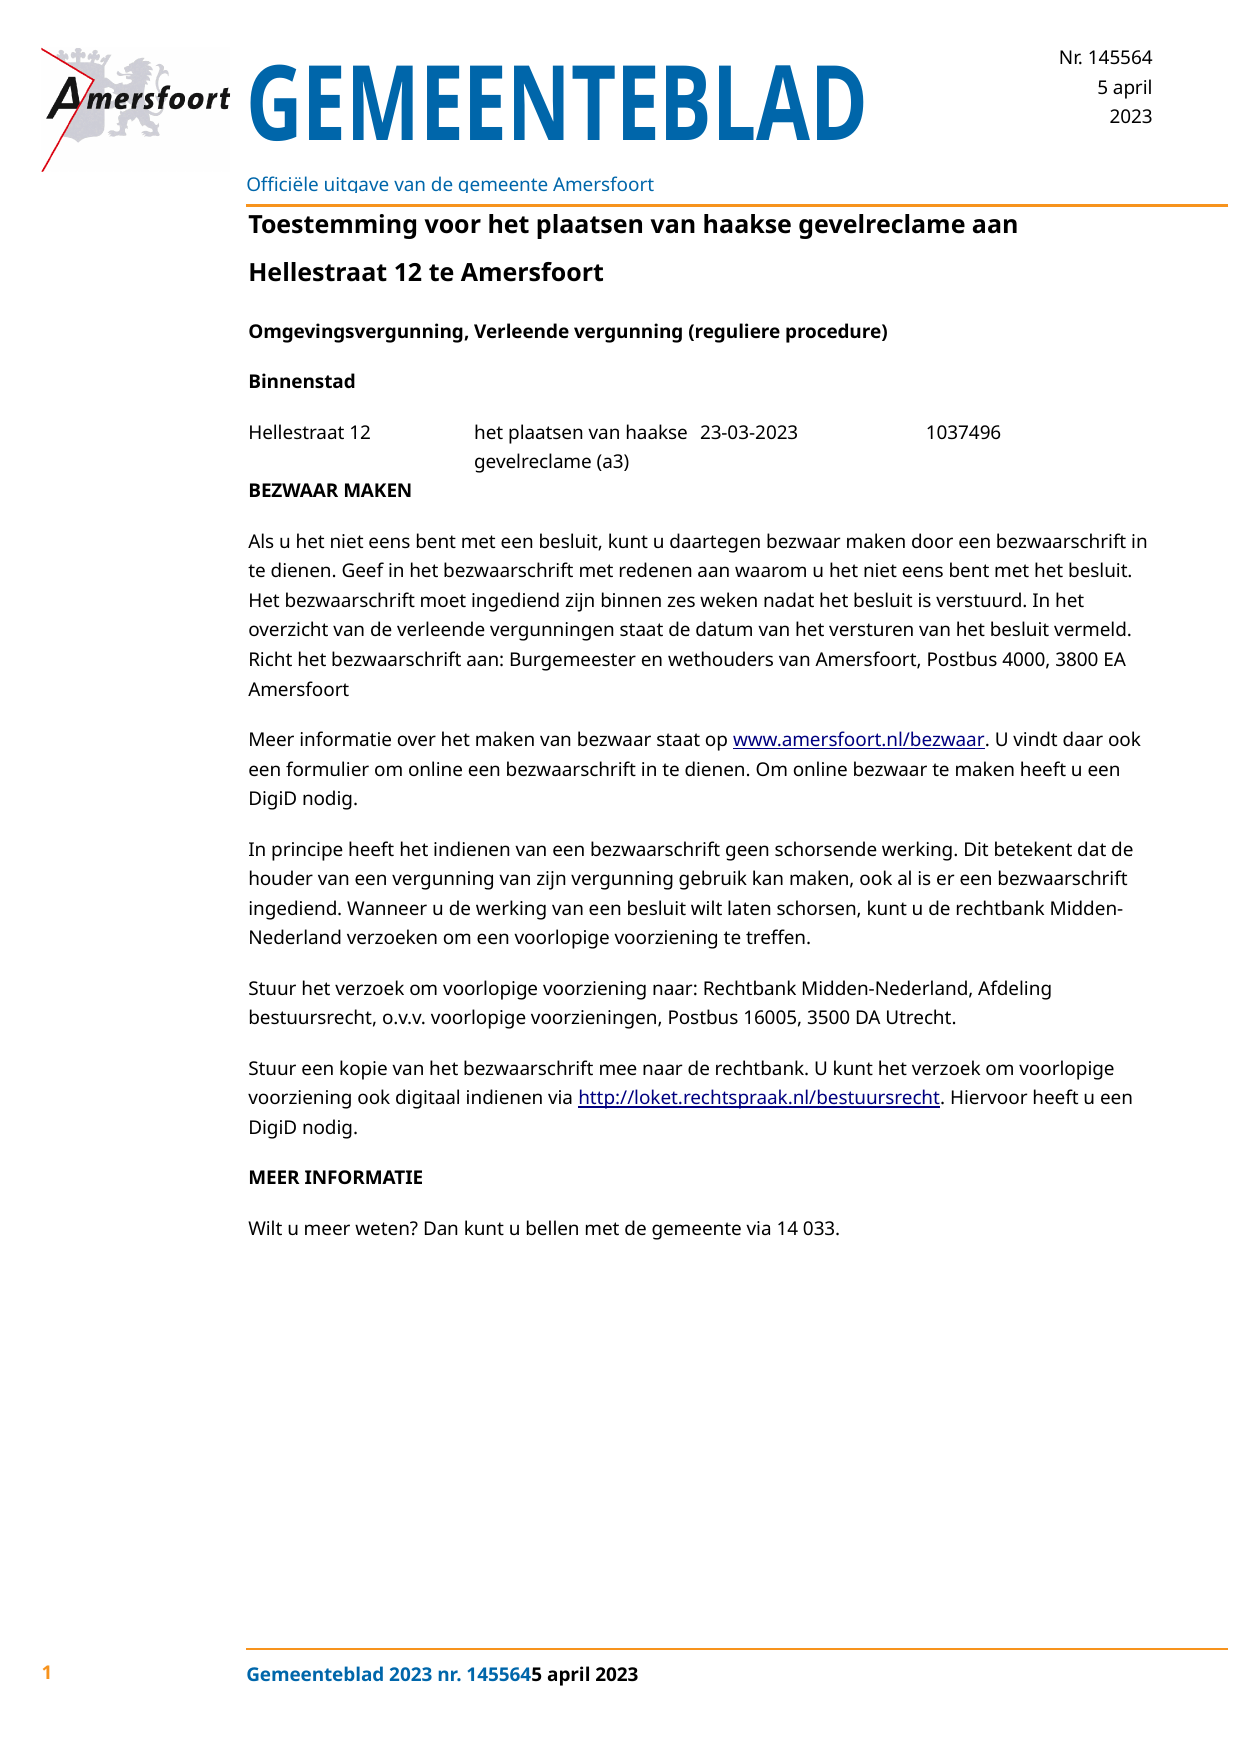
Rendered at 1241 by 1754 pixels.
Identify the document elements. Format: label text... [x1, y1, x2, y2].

text Meer informatie over het maken van bezwaar staat op www.amersfoort.nl/bezwaar. U vindt daar ook een formulier om online een bezwaarschrift in te dienen. Om online bezwaar te maken heeft u een DigiD nodig. [248, 726, 1152, 811]
text BEZWAAR MAKEN [248, 477, 1152, 503]
text In principe heeft het indienen van een bezwaarschrift geen schorsende werking. Dit betekent dat de houder van een vergunning van zijn vergunning gebruik kan maken, ook al is er een bezwaarschrift ingediend. Wanneer u de werking van een besluit wilt laten schorsen, kunt u de rechtbank Midden-Nederland verzoeken om een voorlopige voorziening te treffen. [248, 836, 1152, 950]
text Toestemming voor het plaatsen van haakse gevelreclame aan Hellestraat 12 te Amersfoort [248, 207, 1152, 288]
text Binnenstad [248, 368, 1152, 394]
text Als u het niet eens bent met een besluit, kunt u daartegen bezwaar maken door een bezwaarschrift in te dienen. Geef in het bezwaarschrift met redenen aan waarom u het niet eens bent met het besluit. Het bezwaarschrift moet ingediend zijn binnen zes weken nadat het besluit is verstuurd. In het overzicht van de verleende vergunningen staat de datum van het versturen van het besluit vermeld. Richt het bezwaarschrift aan: Burgemeester en wethouders van Amersfoort, Postbus 4000, 3800 EA Amersfoort [248, 528, 1152, 701]
text Stuur het verzoek om voorlopige voorziening naar: Rechtbank Midden-Nederland, Afdeling bestuursrecht, o.v.v. voorlopige voorzieningen, Postbus 16005, 3500 DA Utrecht. [248, 975, 1152, 1030]
table_header 23-03-2023 [700, 419, 926, 474]
table_header het plaatsen van haakse gevelreclame (a3) [474, 419, 700, 474]
text MEER INFORMATIE [248, 1164, 1152, 1190]
text Omgevingsvergunning, Verleende vergunning (reguliere procedure) [248, 318, 1152, 344]
picture [41, 47, 231, 172]
text Wilt u meer weten? Dan kunt u bellen met de gemeente via 14 033. [248, 1215, 1152, 1241]
table_header Hellestraat 12 [248, 419, 474, 474]
table_header 1037496 [926, 419, 1152, 474]
text Stuur een kopie van het bezwaarschrift mee naar de rechtbank. U kunt het verzoek om voorlopige voorziening ook digitaal indienen via http://loket.rechtspraak.nl/bestuursrecht. Hiervoor heeft u een DigiD nodig. [248, 1055, 1152, 1140]
